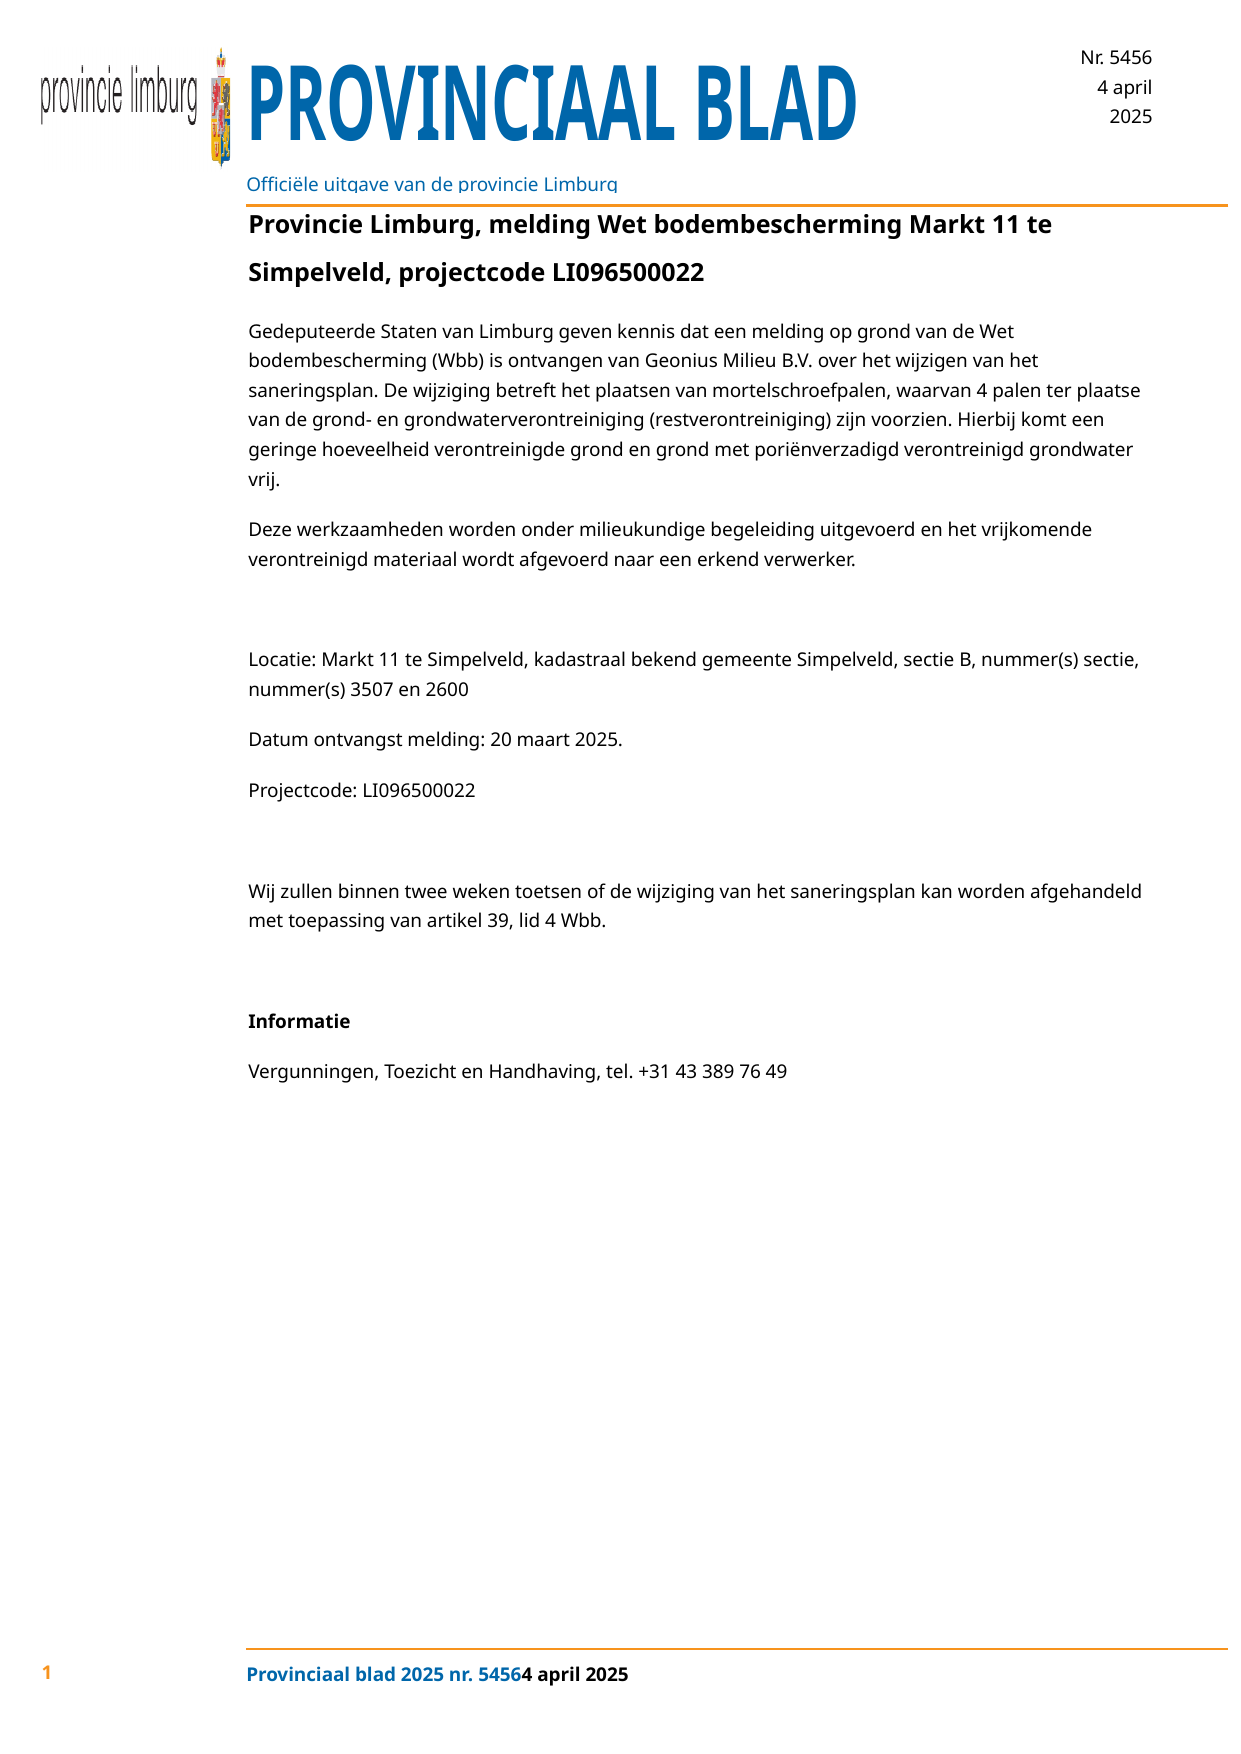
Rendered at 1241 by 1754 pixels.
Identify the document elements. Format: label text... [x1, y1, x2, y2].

text Locatie: Markt 11 te Simpelveld, kadastraal bekend gemeente Simpelveld, sectie B, nummer(s) sectie, nummer(s) 3507 en 2600 [248, 647, 1152, 702]
text Gedeputeerde Staten van Limburg geven kennis dat een melding op grond van de Wet bodembescherming (Wbb) is ontvangen van Geonius Milieu B.V. over het wijzigen van het saneringsplan. De wijziging betreft het plaatsen van mortelschroefpalen, waarvan 4 palen ter plaatse van de grond- en grondwaterverontreiniging (restverontreiniging) zijn voorzien. Hierbij komt een geringe hoeveelheid verontreinigde grond en grond met poriënverzadigd verontreinigd grondwater vrij. [248, 318, 1152, 492]
text Datum ontvangst melding: 20 maart 2025. [248, 727, 1152, 752]
picture [41, 47, 231, 172]
text Informatie [248, 1008, 1152, 1034]
text Deze werkzaamheden worden onder milieukundige begeleiding uitgevoerd en het vrijkomende verontreinigd materiaal wordt afgevoerd naar een erkend verwerker. [248, 516, 1152, 572]
text Provincie Limburg, melding Wet bodembescherming Markt 11 te Simpelveld, projectcode LI096500022 [248, 207, 1152, 288]
text Wij zullen binnen twee weken toetsen of de wijziging van het saneringsplan kan worden afgehandeld met toepassing van artikel 39, lid 4 Wbb. [248, 878, 1152, 933]
text Vergunningen, Toezicht en Handhaving, tel. +31 43 389 76 49 [248, 1059, 1152, 1084]
text Projectcode: LI096500022 [248, 777, 1152, 803]
